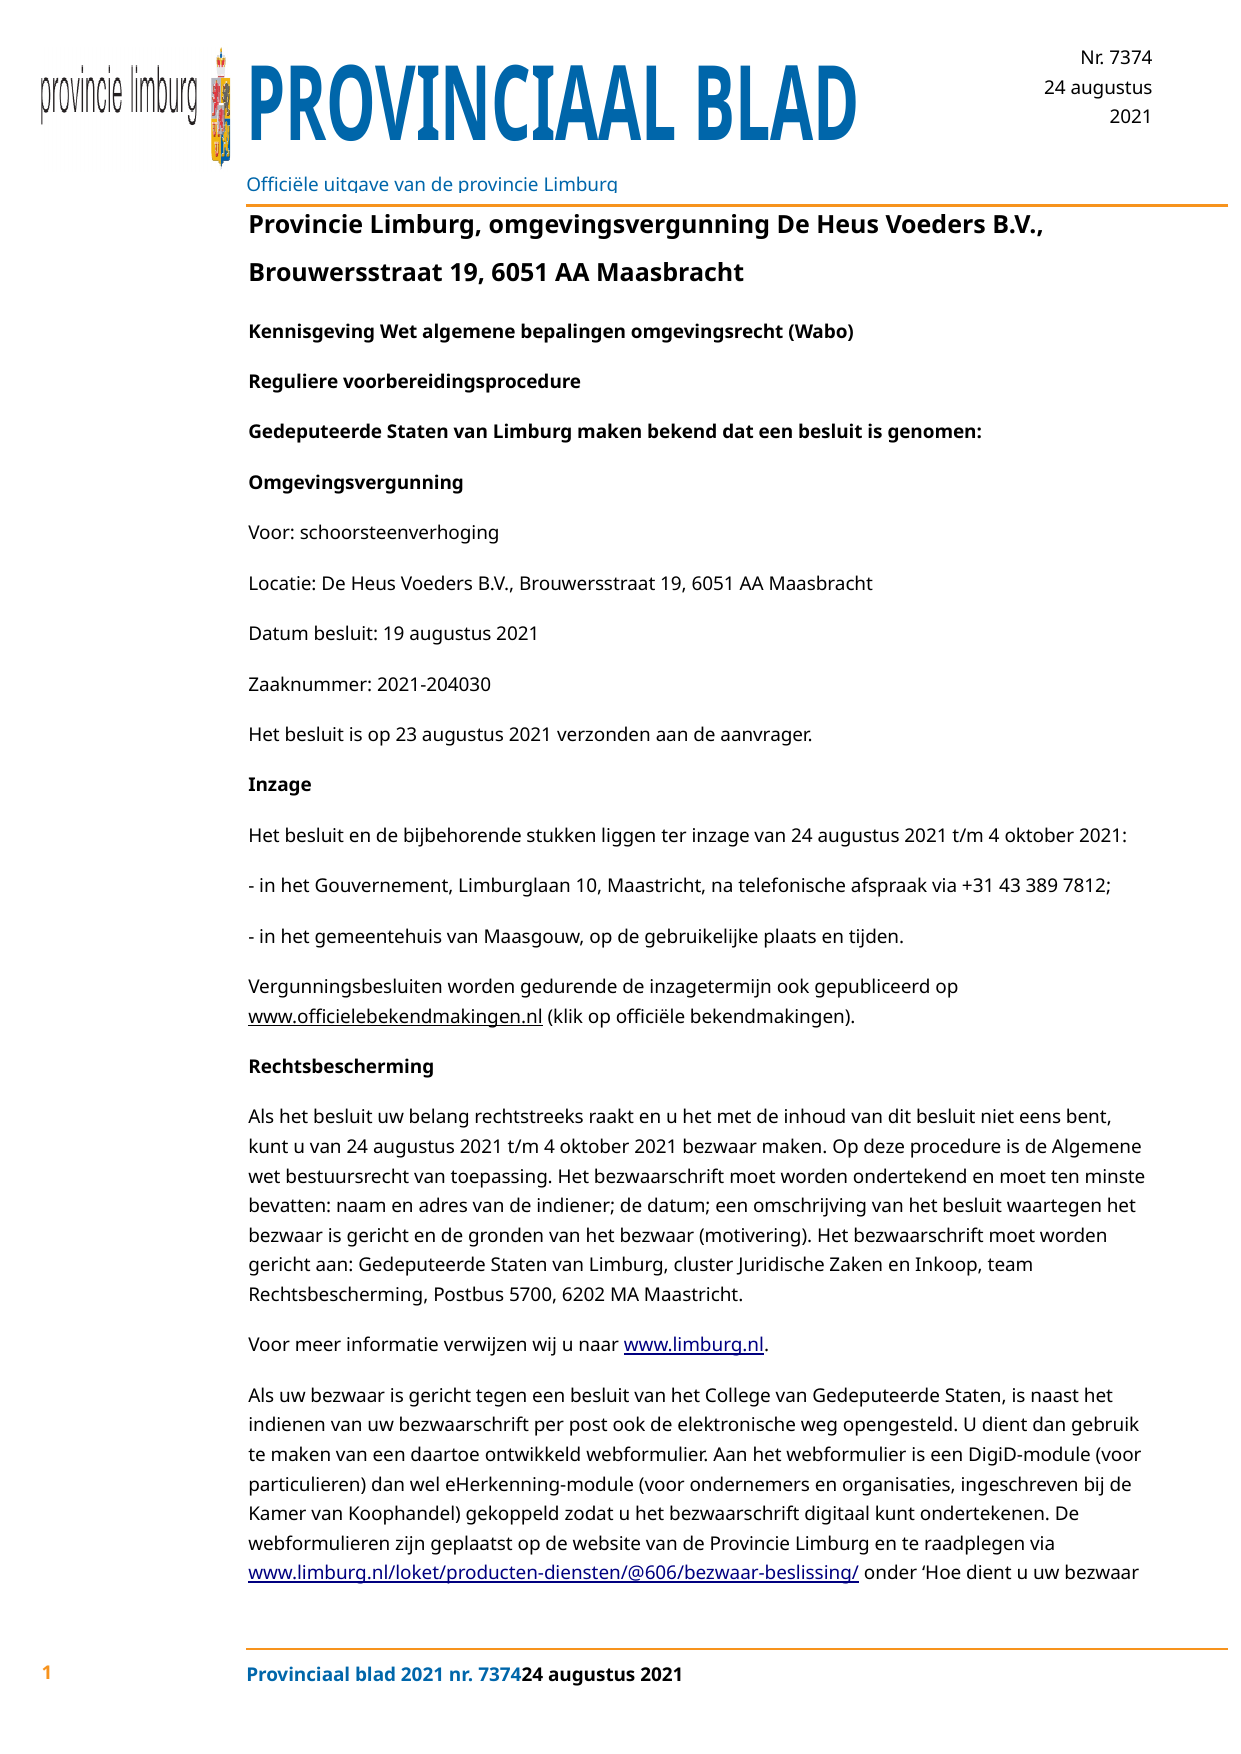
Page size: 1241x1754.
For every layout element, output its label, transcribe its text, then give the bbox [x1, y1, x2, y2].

text Datum besluit: 19 augustus 2021 [248, 620, 1152, 646]
text Als uw bezwaar is gericht tegen een besluit van het College van Gedeputeerde Staten, is naast het indienen van uw bezwaarschrift per post ook de elektronische weg opengesteld. U dient dan gebruik te maken van een daartoe ontwikkeld webformulier. Aan het webformulier is een DigiD-module (voor particulieren) dan wel eHerkenning-module (voor ondernemers en organisaties, ingeschreven bij de Kamer van Koophandel) gekoppeld zodat u het bezwaarschrift digitaal kunt ondertekenen. De webformulieren zijn geplaatst op de website van de Provincie Limburg en te raadplegen via www.limburg.nl/loket/producten-diensten/@606/bezwaar-beslissing/ onder ‘Hoe dient u uw bezwaar [248, 1382, 1152, 1585]
text Reguliere voorbereidingsprocedure [248, 368, 1152, 394]
text Zaaknummer: 2021-204030 [248, 671, 1152, 697]
text Vergunningsbesluiten worden gedurende de inzagetermijn ook gepubliceerd op www.officielebekendmakingen.nl (klik op officiële bekendmakingen). [248, 973, 1152, 1029]
text Inzage [248, 772, 1152, 797]
text Het besluit en de bijbehorende stukken liggen ter inzage van 24 augustus 2021 t/m 4 oktober 2021: [248, 822, 1152, 848]
text Kennisgeving Wet algemene bepalingen omgevingsrecht (Wabo) [248, 318, 1152, 344]
text Rechtsbescherming [248, 1053, 1152, 1079]
text Voor: schoorsteenverhoging [248, 519, 1152, 545]
text Provincie Limburg, omgevingsvergunning De Heus Voeders B.V., Brouwersstraat 19, 6051 AA Maasbracht [248, 207, 1152, 288]
text Het besluit is op 23 augustus 2021 verzonden aan de aanvrager. [248, 721, 1152, 747]
text Voor meer informatie verwijzen wij u naar www.limburg.nl. [248, 1332, 1152, 1357]
text Locatie: De Heus Voeders B.V., Brouwersstraat 19, 6051 AA Maasbracht [248, 570, 1152, 596]
text - in het gemeentehuis van Maasgouw, op de gebruikelijke plaats en tijden. [248, 923, 1152, 949]
text Gedeputeerde Staten van Limburg maken bekend dat een besluit is genomen: [248, 419, 1152, 444]
text Omgevingsvergunning [248, 469, 1152, 495]
text Als het besluit uw belang rechtstreeks raakt en u het met de inhoud van dit besluit niet eens bent, kunt u van 24 augustus 2021 t/m 4 oktober 2021 bezwaar maken. Op deze procedure is de Algemene wet bestuursrecht van toepassing. Het bezwaarschrift moet worden ondertekend en moet ten minste bevatten: naam en adres van de indiener; de datum; een omschrijving van het besluit waartegen het bezwaar is gericht en de gronden van het bezwaar (motivering). Het bezwaarschrift moet worden gericht aan: Gedeputeerde Staten van Limburg, cluster Juridische Zaken en Inkoop, team Rechtsbescherming, Postbus 5700, 6202 MA Maastricht. [248, 1104, 1152, 1307]
text - in het Gouvernement, Limburglaan 10, Maastricht, na telefonische afspraak via +31 43 389 7812; [248, 872, 1152, 898]
picture [41, 47, 231, 172]
